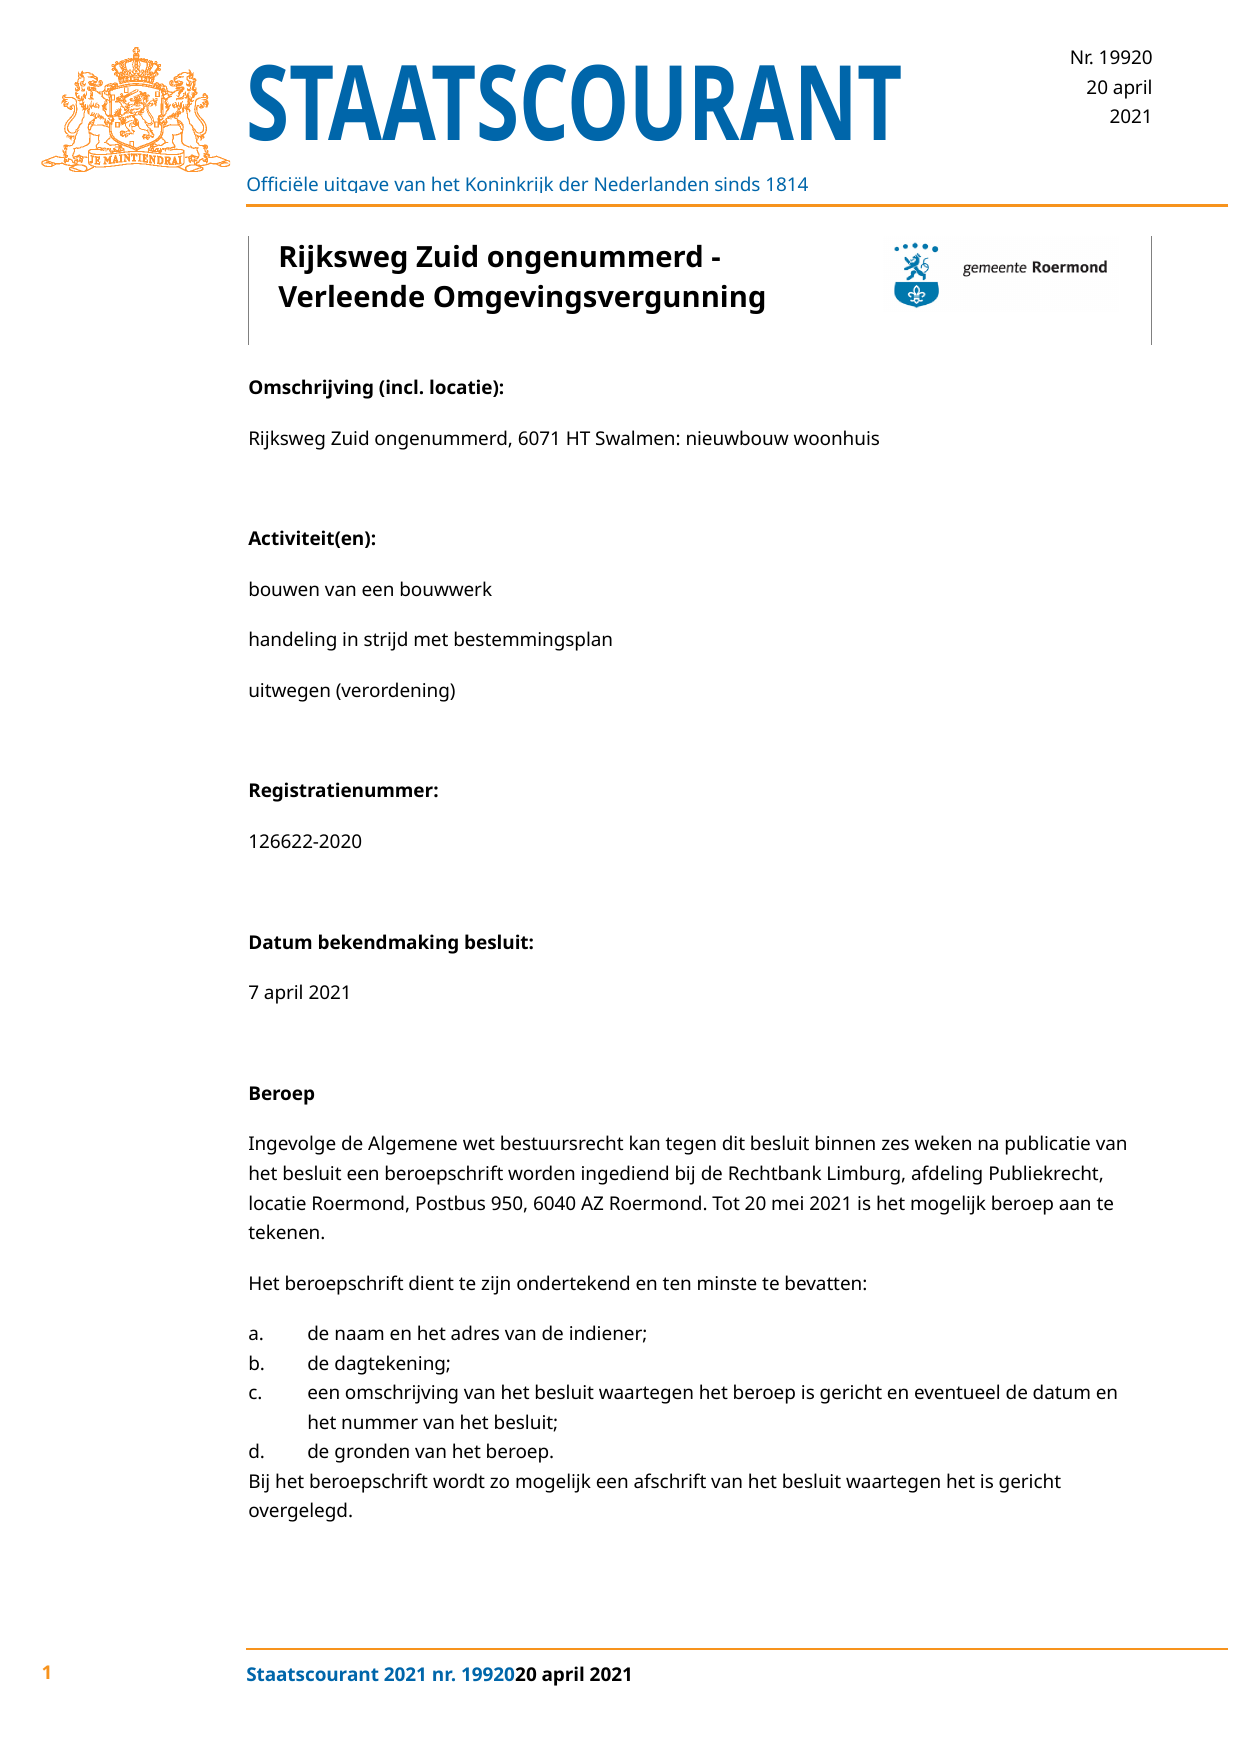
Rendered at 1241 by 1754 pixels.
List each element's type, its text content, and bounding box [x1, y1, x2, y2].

picture [41, 47, 231, 172]
table_header [850, 236, 1151, 345]
list de dagtekening; [248, 1350, 1152, 1375]
text 126622-2020 [248, 828, 1152, 854]
table_header Rijksweg Zuid ongenummerd - Verleende Omgevingsvergunning [249, 236, 850, 345]
list de gronden van het beroep. [248, 1438, 1152, 1464]
text Bij het beroepschrift wordt zo mogelijk een afschrift van het besluit waartegen het is gericht overgelegd. [248, 1468, 1152, 1523]
text Activiteit(en): [248, 526, 1152, 551]
text Rijksweg Zuid ongenummerd, 6071 HT Swalmen: nieuwbouw woonhuis [248, 425, 1152, 450]
list een omschrijving van het besluit waartegen het beroep is gericht en eventueel de datum en het nummer van het besluit; [248, 1379, 1152, 1434]
list de naam en het adres van de indiener; [248, 1320, 1152, 1346]
text Omschrijving (incl. locatie): [248, 374, 1152, 400]
text Beroep [248, 1080, 1152, 1106]
text Ingevolge de Algemene wet bestuursrecht kan tegen dit besluit binnen zes weken na publicatie van het besluit een beroepschrift worden ingediend bij de Rechtbank Limburg, afdeling Publiekrecht, locatie Roermond, Postbus 950, 6040 AZ Roermond. Tot 20 mei 2021 is het mogelijk beroep aan te tekenen. [248, 1131, 1152, 1245]
text Registratienummer: [248, 778, 1152, 803]
text 7 april 2021 [248, 979, 1152, 1005]
picture [882, 236, 1119, 312]
text Datum bekendmaking besluit: [248, 929, 1152, 954]
text Het beroepschrift dient te zijn ondertekend en ten minste te bevatten: [248, 1270, 1152, 1295]
text handeling in strijd met bestemmingsplan [248, 626, 1152, 652]
text bouwen van een bouwwerk [248, 576, 1152, 602]
text uitwegen (verordening) [248, 677, 1152, 702]
